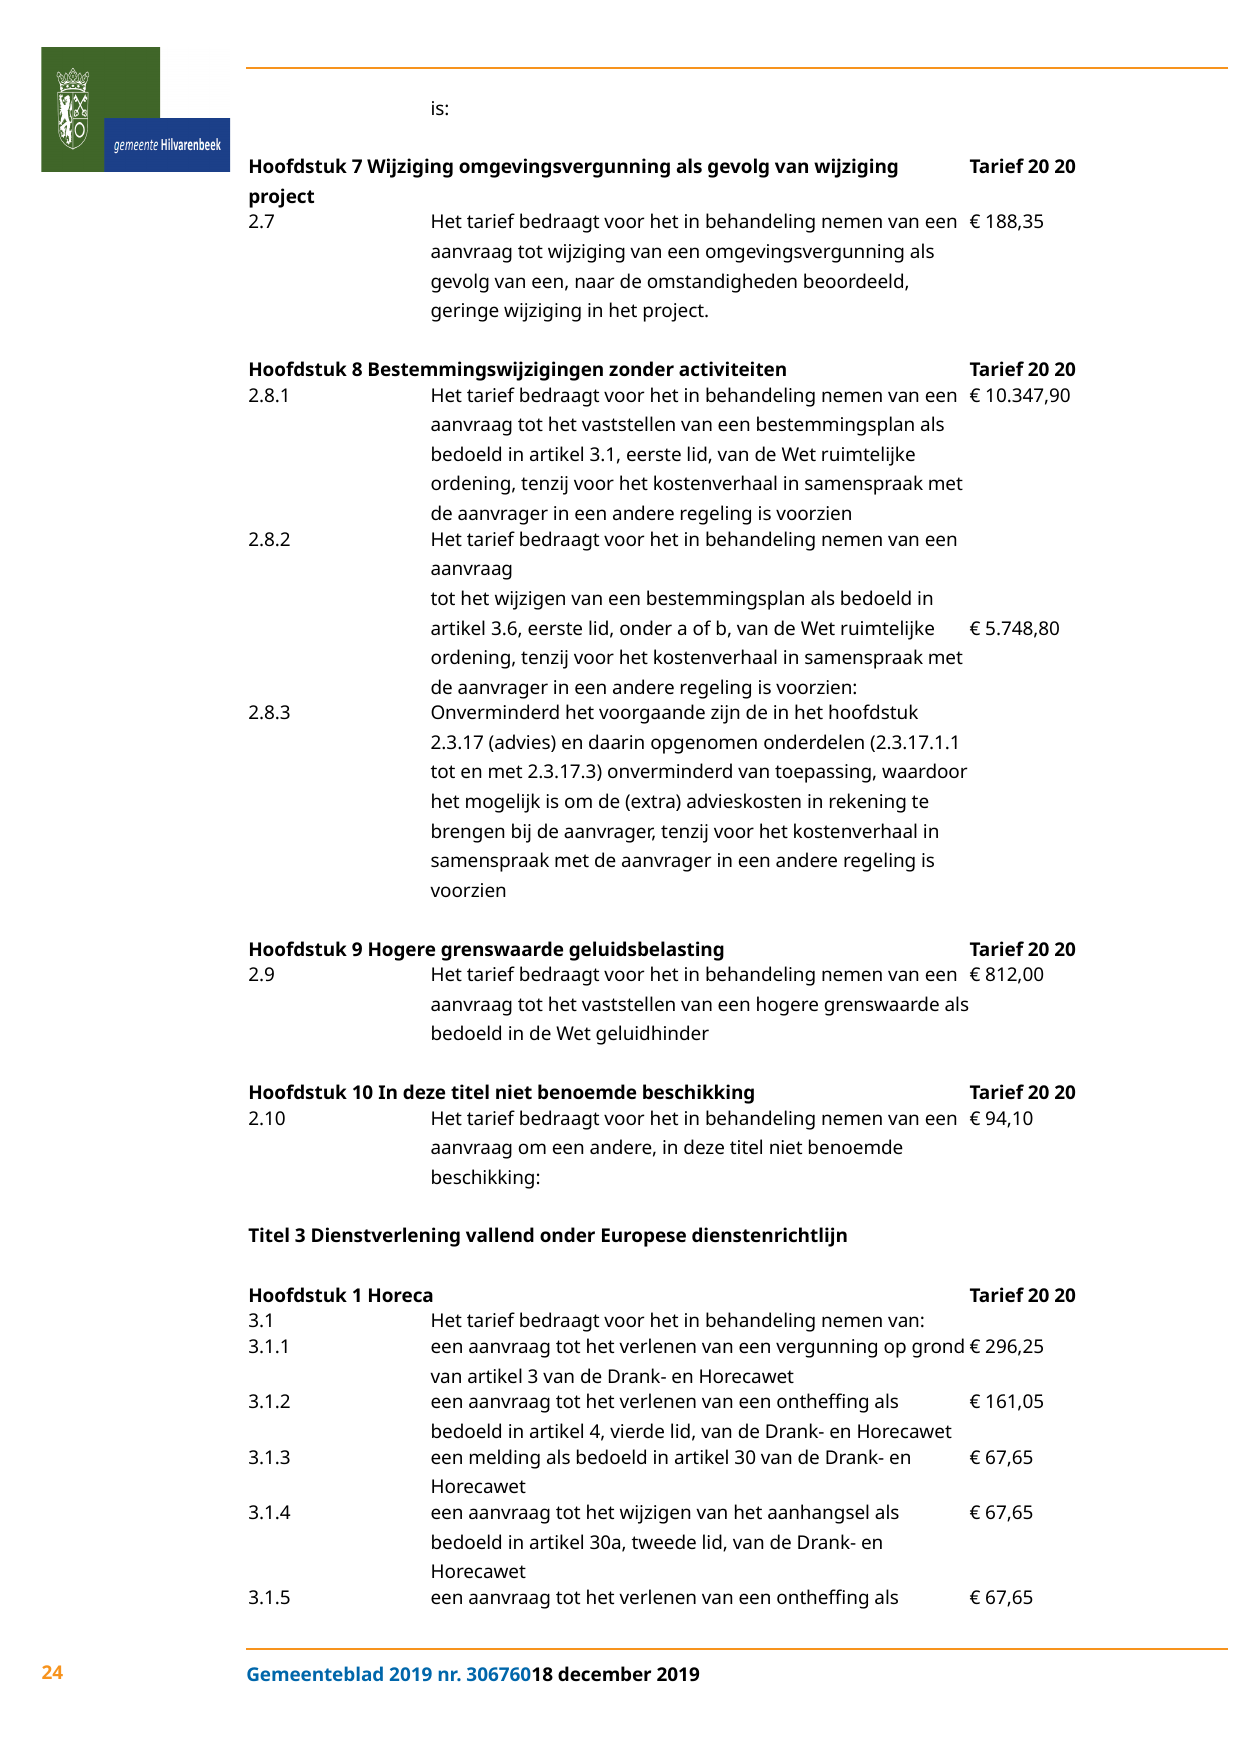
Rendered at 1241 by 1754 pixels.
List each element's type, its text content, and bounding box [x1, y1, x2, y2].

table_header Hoofdstuk 9 Hogere grenswaarde geluidsbelasting [248, 936, 969, 961]
table_cell 2.8.3 [248, 700, 430, 903]
table_cell [248, 95, 430, 121]
table_cell 3.1.3 [248, 1444, 430, 1499]
table_header Tarief 20 20 [969, 1079, 1152, 1105]
table_cell Het tarief bedraagt voor het in behandeling nemen van een aanvraag om een andere, in deze titel niet benoemde beschikking: [430, 1105, 969, 1190]
table_cell € 161,05 [969, 1389, 1152, 1444]
table_cell [969, 1308, 1152, 1333]
table_header Hoofdstuk 1 Horeca [248, 1282, 969, 1308]
table_header Tarief 20 20 [969, 936, 1152, 961]
table_cell een aanvraag tot het verlenen van een ontheffing als [430, 1584, 969, 1610]
table_cell € 94,10 [969, 1105, 1152, 1190]
table_cell een aanvraag tot het verlenen van een ontheffing als bedoeld in artikel 4, vierde lid, van de Drank- en Horecawet [430, 1389, 969, 1444]
text Titel 3 Dienstverlening vallend onder Europese dienstenrichtlijn [248, 1223, 1152, 1248]
table_cell Onverminderd het voorgaande zijn de in het hoofdstuk 2.3.17 (advies) en daarin opgenomen onderdelen (2.3.17.1.1 tot en met 2.3.17.3) onverminderd van toepassing, waardoor het mogelijk is om de (extra) advieskosten in rekening te brengen bij de aanvrager, tenzij voor het kostenverhaal in samenspraak met de aanvrager in een andere regeling is voorzien [430, 700, 969, 903]
table_cell 3.1.1 [248, 1334, 430, 1389]
table_header Hoofdstuk 8 Bestemmingswijzigingen zonder activiteiten [248, 356, 969, 382]
table_cell 2.8.2 [248, 526, 430, 699]
table_cell € 67,65 [969, 1499, 1152, 1584]
table_cell 2.7 [248, 209, 430, 323]
table_cell 3.1.4 [248, 1499, 430, 1584]
table_cell Het tarief bedraagt voor het in behandeling nemen van: [430, 1308, 969, 1333]
table_cell 2.10 [248, 1105, 430, 1190]
picture [41, 47, 231, 172]
table_cell € 812,00 [969, 961, 1152, 1046]
table_cell [969, 700, 1152, 903]
table_header Tarief 20 20 [969, 154, 1152, 209]
table_cell € 5.748,80 [969, 526, 1152, 699]
table_cell een aanvraag tot het verlenen van een vergunning op grond van artikel 3 van de Drank- en Horecawet [430, 1334, 969, 1389]
table_cell € 67,65 [969, 1444, 1152, 1499]
table_cell 2.9 [248, 961, 430, 1046]
table_cell 2.8.1 [248, 382, 430, 526]
table_cell is: [430, 95, 969, 121]
table_cell Het tarief bedraagt voor het in behandeling nemen van een aanvraag tot het wijzigen van een bestemmingsplan als bedoeld in artikel 3.6, eerste lid, onder a of b, van de Wet ruimtelijke ordening, tenzij voor het kostenverhaal in samenspraak met de aanvrager in een andere regeling is voorzien: [430, 526, 969, 699]
table_cell [969, 95, 1152, 121]
table_header Tarief 20 20 [969, 1282, 1152, 1308]
table_cell Het tarief bedraagt voor het in behandeling nemen van een aanvraag tot het vaststellen van een bestemmingsplan als bedoeld in artikel 3.1, eerste lid, van de Wet ruimtelijke ordening, tenzij voor het kostenverhaal in samenspraak met de aanvrager in een andere regeling is voorzien [430, 382, 969, 526]
table_cell Het tarief bedraagt voor het in behandeling nemen van een aanvraag tot het vaststellen van een hogere grenswaarde als bedoeld in de Wet geluidhinder [430, 961, 969, 1046]
table_cell € 188,35 [969, 209, 1152, 323]
table_cell 3.1.2 [248, 1389, 430, 1444]
table_cell € 10.347,90 [969, 382, 1152, 526]
table_cell Het tarief bedraagt voor het in behandeling nemen van een aanvraag tot wijziging van een omgevingsvergunning als gevolg van een, naar de omstandigheden beoordeeld, geringe wijziging in het project. [430, 209, 969, 323]
table_cell 3.1 [248, 1308, 430, 1333]
table_header Hoofdstuk 7 Wijziging omgevingsvergunning als gevolg van wijziging project [248, 154, 969, 209]
table_header Tarief 20 20 [969, 356, 1152, 382]
table_cell € 296,25 [969, 1334, 1152, 1389]
table_cell een aanvraag tot het wijzigen van het aanhangsel als bedoeld in artikel 30a, tweede lid, van de Drank- en Horecawet [430, 1499, 969, 1584]
table_cell 3.1.5 [248, 1584, 430, 1610]
table_cell € 67,65 [969, 1584, 1152, 1610]
table_cell een melding als bedoeld in artikel 30 van de Drank- en Horecawet [430, 1444, 969, 1499]
table_header Hoofdstuk 10 In deze titel niet benoemde beschikking [248, 1079, 969, 1105]
